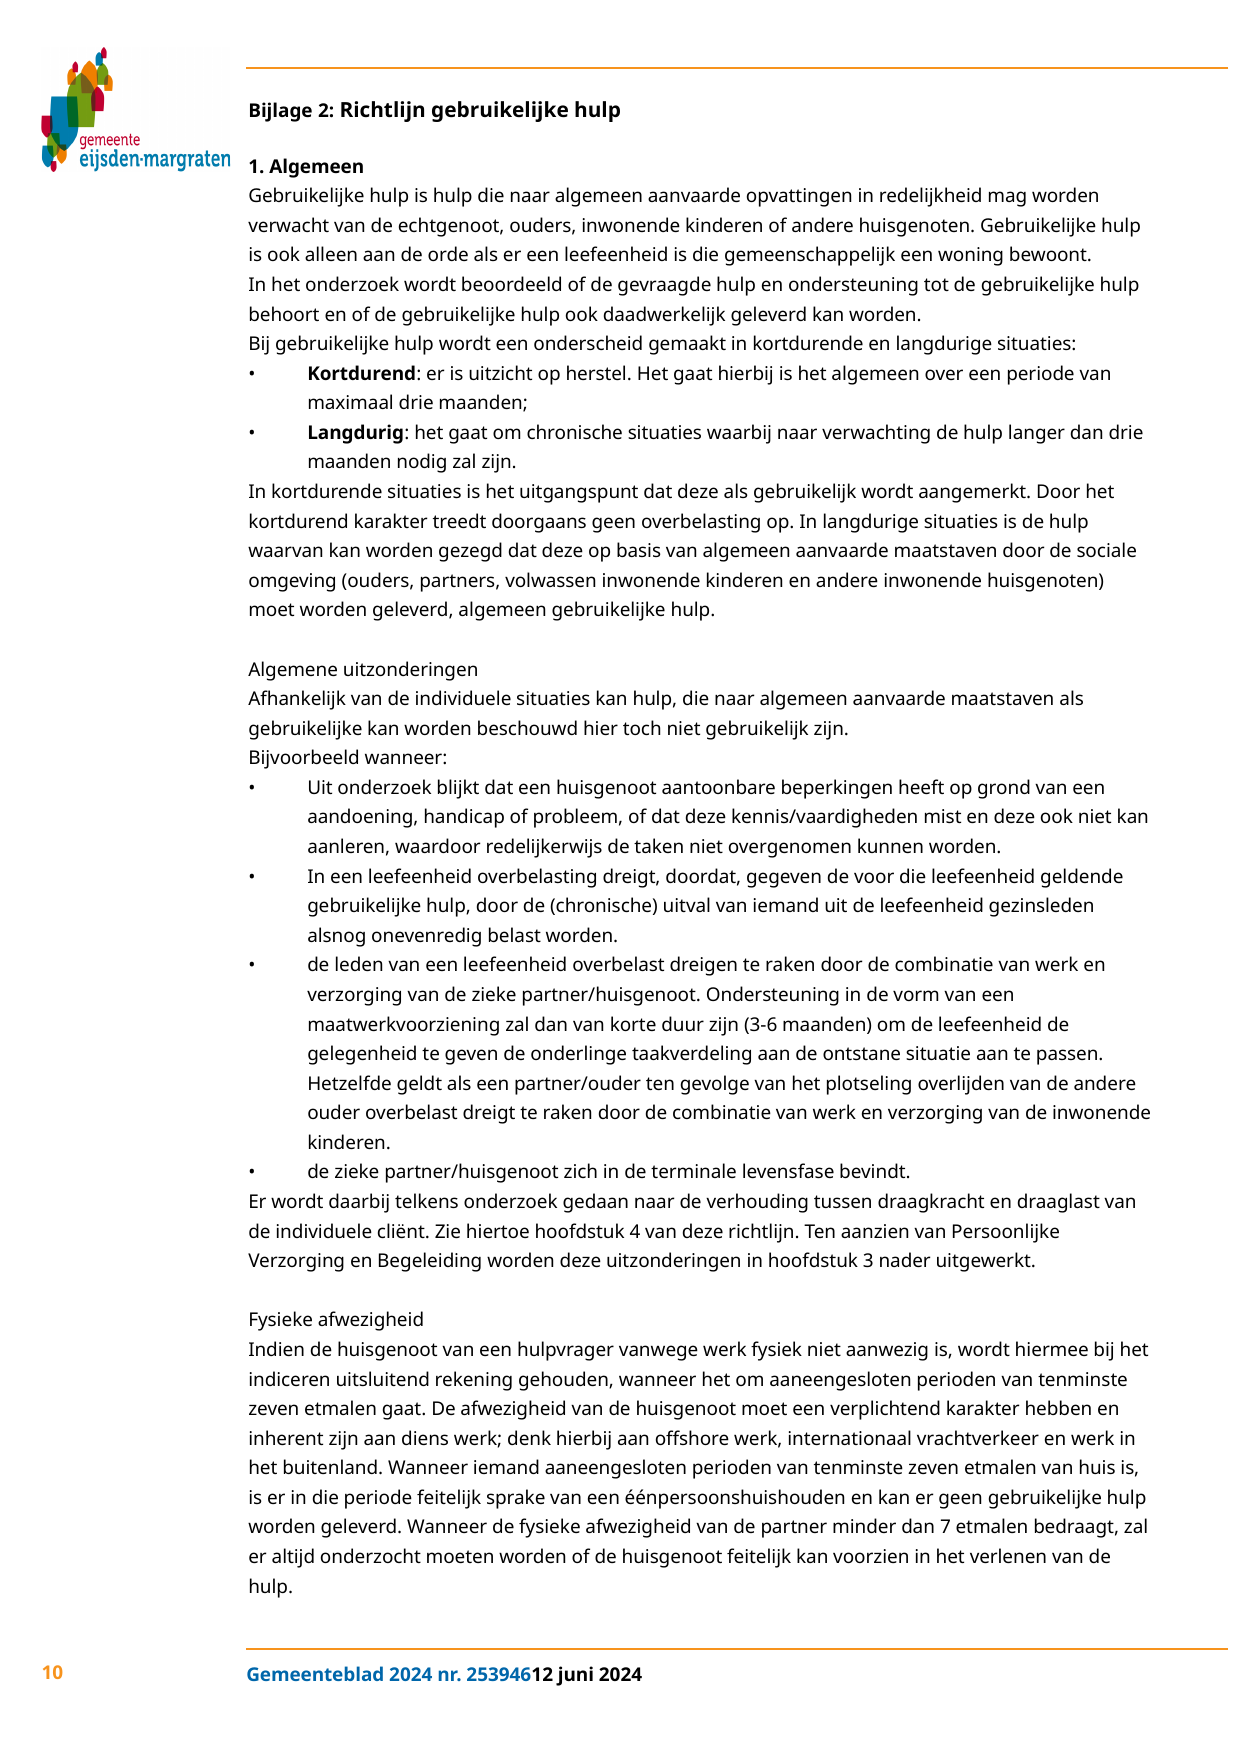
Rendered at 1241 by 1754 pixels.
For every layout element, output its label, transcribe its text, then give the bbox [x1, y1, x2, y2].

text In kortdurende situaties is het uitgangspunt dat deze als gebruikelijk wordt aangemerkt. Door het kortdurend karakter treedt doorgaans geen overbelasting op. In langdurige situaties is de hulp waarvan kan worden gezegd dat deze op basis van algemeen aanvaarde maatstaven door de sociale omgeving (ouders, partners, volwassen inwonende kinderen en andere inwonende huisgenoten) moet worden geleverd, algemeen gebruikelijke hulp. [248, 478, 1152, 622]
text Bijlage 2: Richtlijn gebruikelijke hulp [248, 95, 1152, 123]
text Fysieke afwezigheid [248, 1307, 1152, 1332]
list In een leefeenheid overbelasting dreigt, doordat, gegeven de voor die leefeenheid geldende gebruikelijke hulp, door de (chronische) uitval van iemand uit de leefeenheid gezinsleden alsnog onevenredig belast worden. [248, 863, 1152, 948]
list de leden van een leefeenheid overbelast dreigen te raken door de combinatie van werk en verzorging van de zieke partner/huisgenoot. Ondersteuning in de vorm van een maatwerkvoorziening zal dan van korte duur zijn (3-6 maanden) om de leefeenheid de gelegenheid te geven de onderlinge taakverdeling aan de ontstane situatie aan te passen. Hetzelfde geldt als een partner/ouder ten gevolge van het plotseling overlijden van de andere ouder overbelast dreigt te raken door de combinatie van werk en verzorging van de inwonende kinderen. [248, 952, 1152, 1155]
text In het onderzoek wordt beoordeeld of de gevraagde hulp en ondersteuning tot de gebruikelijke hulp behoort en of de gebruikelijke hulp ook daadwerkelijk geleverd kan worden. [248, 271, 1152, 327]
list Langdurig: het gaat om chronische situaties waarbij naar verwachting de hulp langer dan drie maanden nodig zal zijn. [248, 419, 1152, 474]
text Algemene uitzonderingen [248, 656, 1152, 682]
text Gebruikelijke hulp is hulp die naar algemeen aanvaarde opvattingen in redelijkheid mag worden verwacht van de echtgenoot, ouders, inwonende kinderen of andere huisgenoten. Gebruikelijke hulp is ook alleen aan de orde als er een leefeenheid is die gemeenschappelijk een woning bewoont. [248, 182, 1152, 267]
text Er wordt daarbij telkens onderzoek gedaan naar de verhouding tussen draagkracht en draaglast van de individuele cliënt. Zie hiertoe hoofdstuk 4 van deze richtlijn. Ten aanzien van Persoonlijke Verzorging en Begeleiding worden deze uitzonderingen in hoofdstuk 3 nader uitgewerkt. [248, 1188, 1152, 1273]
text 1. Algemeen [248, 153, 1152, 179]
text Indien de huisgenoot van een hulpvrager vanwege werk fysiek niet aanwezig is, wordt hiermee bij het indiceren uitsluitend rekening gehouden, wanneer het om aaneengesloten perioden van tenminste zeven etmalen gaat. De afwezigheid van de huisgenoot moet een verplichtend karakter hebben en inherent zijn aan diens werk; denk hierbij aan offshore werk, internationaal vrachtverkeer en werk in het buitenland. Wanneer iemand aaneengesloten perioden van tenminste zeven etmalen van huis is, is er in die periode feitelijk sprake van een éénpersoonshuishouden en kan er geen gebruikelijke hulp worden geleverd. Wanneer de fysieke afwezigheid van de partner minder dan 7 etmalen bedraagt, zal er altijd onderzocht moeten worden of de huisgenoot feitelijk kan voorzien in het verlenen van de hulp. [248, 1336, 1152, 1599]
picture [41, 47, 231, 172]
text Afhankelijk van de individuele situaties kan hulp, die naar algemeen aanvaarde maatstaven als gebruikelijke kan worden beschouwd hier toch niet gebruikelijk zijn. [248, 685, 1152, 741]
text Bij gebruikelijke hulp wordt een onderscheid gemaakt in kortdurende en langdurige situaties: [248, 330, 1152, 356]
list de zieke partner/huisgenoot zich in de terminale levensfase bevindt. [248, 1159, 1152, 1184]
list Uit onderzoek blijkt dat een huisgenoot aantoonbare beperkingen heeft op grond van een aandoening, handicap of probleem, of dat deze kennis/vaardigheden mist en deze ook niet kan aanleren, waardoor redelijkerwijs de taken niet overgenomen kunnen worden. [248, 774, 1152, 859]
text Bijvoorbeeld wanneer: [248, 744, 1152, 770]
list Kortdurend: er is uitzicht op herstel. Het gaat hierbij is het algemeen over een periode van maximaal drie maanden; [248, 360, 1152, 415]
